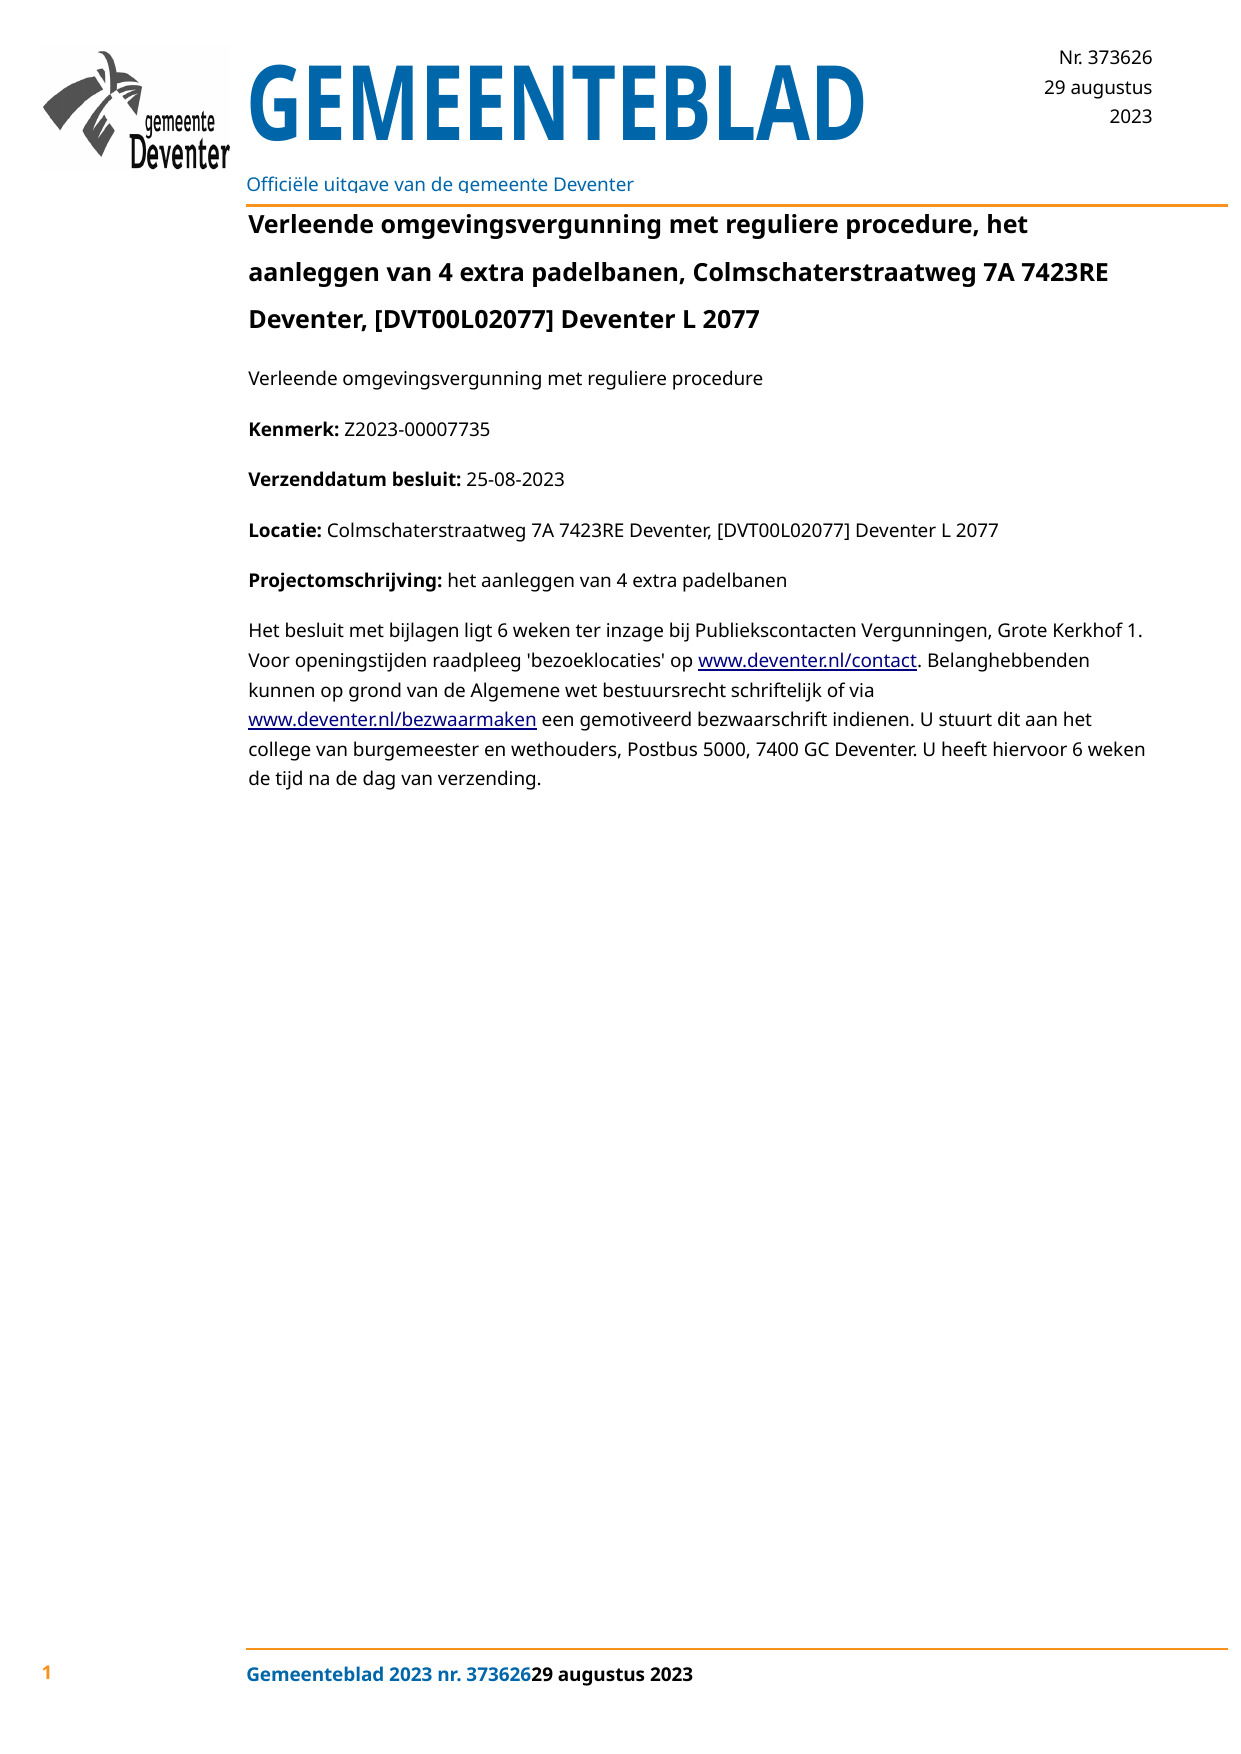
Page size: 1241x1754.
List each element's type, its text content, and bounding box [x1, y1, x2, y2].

text Locatie: Colmschaterstraatweg 7A 7423RE Deventer, [DVT00L02077] Deventer L 2077 [248, 517, 1152, 542]
text Projectomschrijving: het aanleggen van 4 extra padelbanen [248, 567, 1152, 593]
text Verleende omgevingsvergunning met reguliere procedure, het aanleggen van 4 extra padelbanen, Colmschaterstraatweg 7A 7423RE Deventer, [DVT00L02077] Deventer L 2077 [248, 207, 1152, 336]
text Verzenddatum besluit: 25-08-2023 [248, 466, 1152, 492]
text Het besluit met bijlagen ligt 6 weken ter inzage bij Publiekscontacten Vergunningen, Grote Kerkhof 1. Voor openingstijden raadpleeg 'bezoeklocaties' op www.deventer.nl/contact. Belanghebbenden kunnen op grond van de Algemene wet bestuursrecht schriftelijk of via www.deventer.nl/bezwaarmaken een gemotiveerd bezwaarschrift indienen. U stuurt dit aan het college van burgemeester en wethouders, Postbus 5000, 7400 GC Deventer. U heeft hiervoor 6 weken de tijd na de dag van verzending. [248, 618, 1152, 791]
picture [41, 47, 231, 172]
text Kenmerk: Z2023-00007735 [248, 416, 1152, 442]
text Verleende omgevingsvergunning met reguliere procedure [248, 366, 1152, 391]
